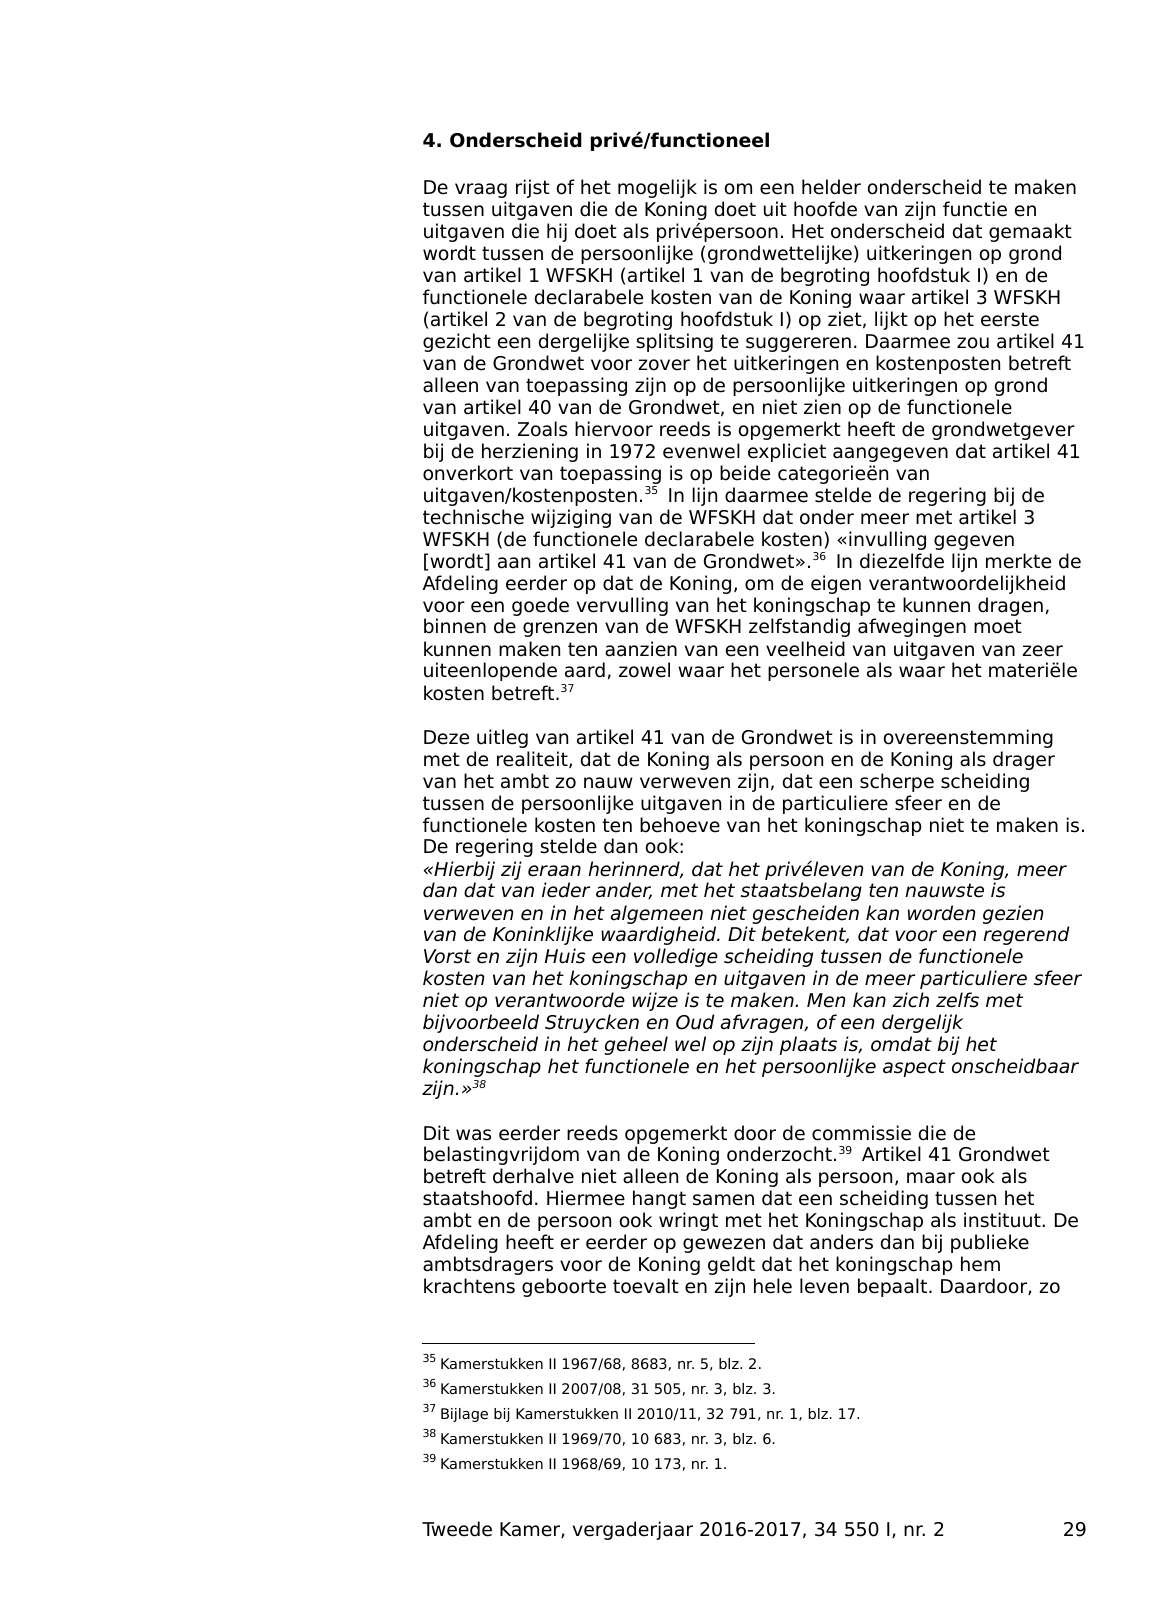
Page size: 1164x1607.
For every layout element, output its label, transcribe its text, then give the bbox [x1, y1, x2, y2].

text Kamerstukken II 1968/69, 10 173, nr. 1. [422, 1452, 1087, 1474]
text Kamerstukken II 1967/68, 8683, nr. 5, blz. 2. [422, 1352, 1087, 1374]
subtitle 4. Onderscheid privé/functioneel [422, 130, 1087, 152]
text «Hierbij zij eraan herinnerd, dat het privéleven van de Koning, meer dan dat van ieder ander, met het staatsbelang ten nauwste is verweven en in het algemeen niet gescheiden kan worden gezien van de Koninklijke waardigheid. Dit betekent, dat voor een regerend Vorst en zijn Huis een volledige scheiding tussen de functionele kosten van het koningschap en uitgaven in de meer particuliere sfeer niet op verantwoorde wijze is te maken. Men kan zich zelfs met bijvoorbeeld Struycken en Oud afvragen, of een dergelijk onderscheid in het geheel wel op zijn plaats is, omdat bij het koningschap het functionele en het persoonlijke aspect onscheidbaar zijn.» [422, 858, 1087, 1100]
text De vraag rijst of het mogelijk is om een helder onderscheid te maken tussen uitgaven die de Koning doet uit hoofde van zijn functie en uitgaven die hij doet als privépersoon. Het onderscheid dat gemaakt wordt tussen de persoonlijke (grondwettelijke) uitkeringen op grond van artikel 1 WFSKH (artikel 1 van de begroting hoofdstuk I) en de functionele declarabele kosten van de Koning waar artikel 3 WFSKH (artikel 2 van de begroting hoofdstuk I) op ziet, lijkt op het eerste gezicht een dergelijke splitsing te suggereren. Daarmee zou artikel 41 van de Grondwet voor zover het uitkeringen en kostenposten betreft alleen van toepassing zijn op de persoonlijke uitkeringen op grond van artikel 40 van de Grondwet, en niet zien op de functionele uitgaven. Zoals hiervoor reeds is opgemerkt heeft de grondwetgever bij de herziening in 1972 evenwel expliciet aangegeven dat artikel 41 onverkort van toepassing is op beide categorieën van uitgaven/kostenposten. In lijn daarmee stelde de regering bij de technische wijziging van de WFSKH dat onder meer met artikel 3 WFSKH (de functionele declarabele kosten) «invulling gegeven [wordt] aan artikel 41 van de Grondwet». In diezelfde lijn merkte de Afdeling eerder op dat de Koning, om de eigen verantwoordelijkheid voor een goede vervulling van het koningschap te kunnen dragen, binnen de grenzen van de WFSKH zelfstandig afwegingen moet kunnen maken ten aanzien van een veelheid van uitgaven van zeer uiteenlopende aard, zowel waar het personele als waar het materiële kosten betreft. [422, 177, 1087, 704]
text Kamerstukken II 1969/70, 10 683, nr. 3, blz. 6. [422, 1427, 1087, 1449]
text Dit was eerder reeds opgemerkt door de commissie die de belastingvrijdom van de Koning onderzocht. Artikel 41 Grondwet betreft derhalve niet alleen de Koning als persoon, maar ook als staatshoofd. Hiermee hangt samen dat een scheiding tussen het ambt en de persoon ook wringt met het Koningschap als instituut. De Afdeling heeft er eerder op gewezen dat anders dan bij publieke ambtsdragers voor de Koning geldt dat het koningschap hem krachtens geboorte toevalt en zijn hele leven bepaalt. Daardoor, zo [422, 1122, 1087, 1298]
text Kamerstukken II 2007/08, 31 505, nr. 3, blz. 3. [422, 1377, 1087, 1399]
text Bijlage bij Kamerstukken II 2010/11, 32 791, nr. 1, blz. 17. [422, 1402, 1087, 1424]
text Deze uitleg van artikel 41 van de Grondwet is in overeenstemming met de realiteit, dat de Koning als persoon en de Koning als drager van het ambt zo nauw verweven zijn, dat een scherpe scheiding tussen de persoonlijke uitgaven in de particuliere sfeer en de functionele kosten ten behoeve van het koningschap niet te maken is. De regering stelde dan ook: [422, 727, 1087, 858]
